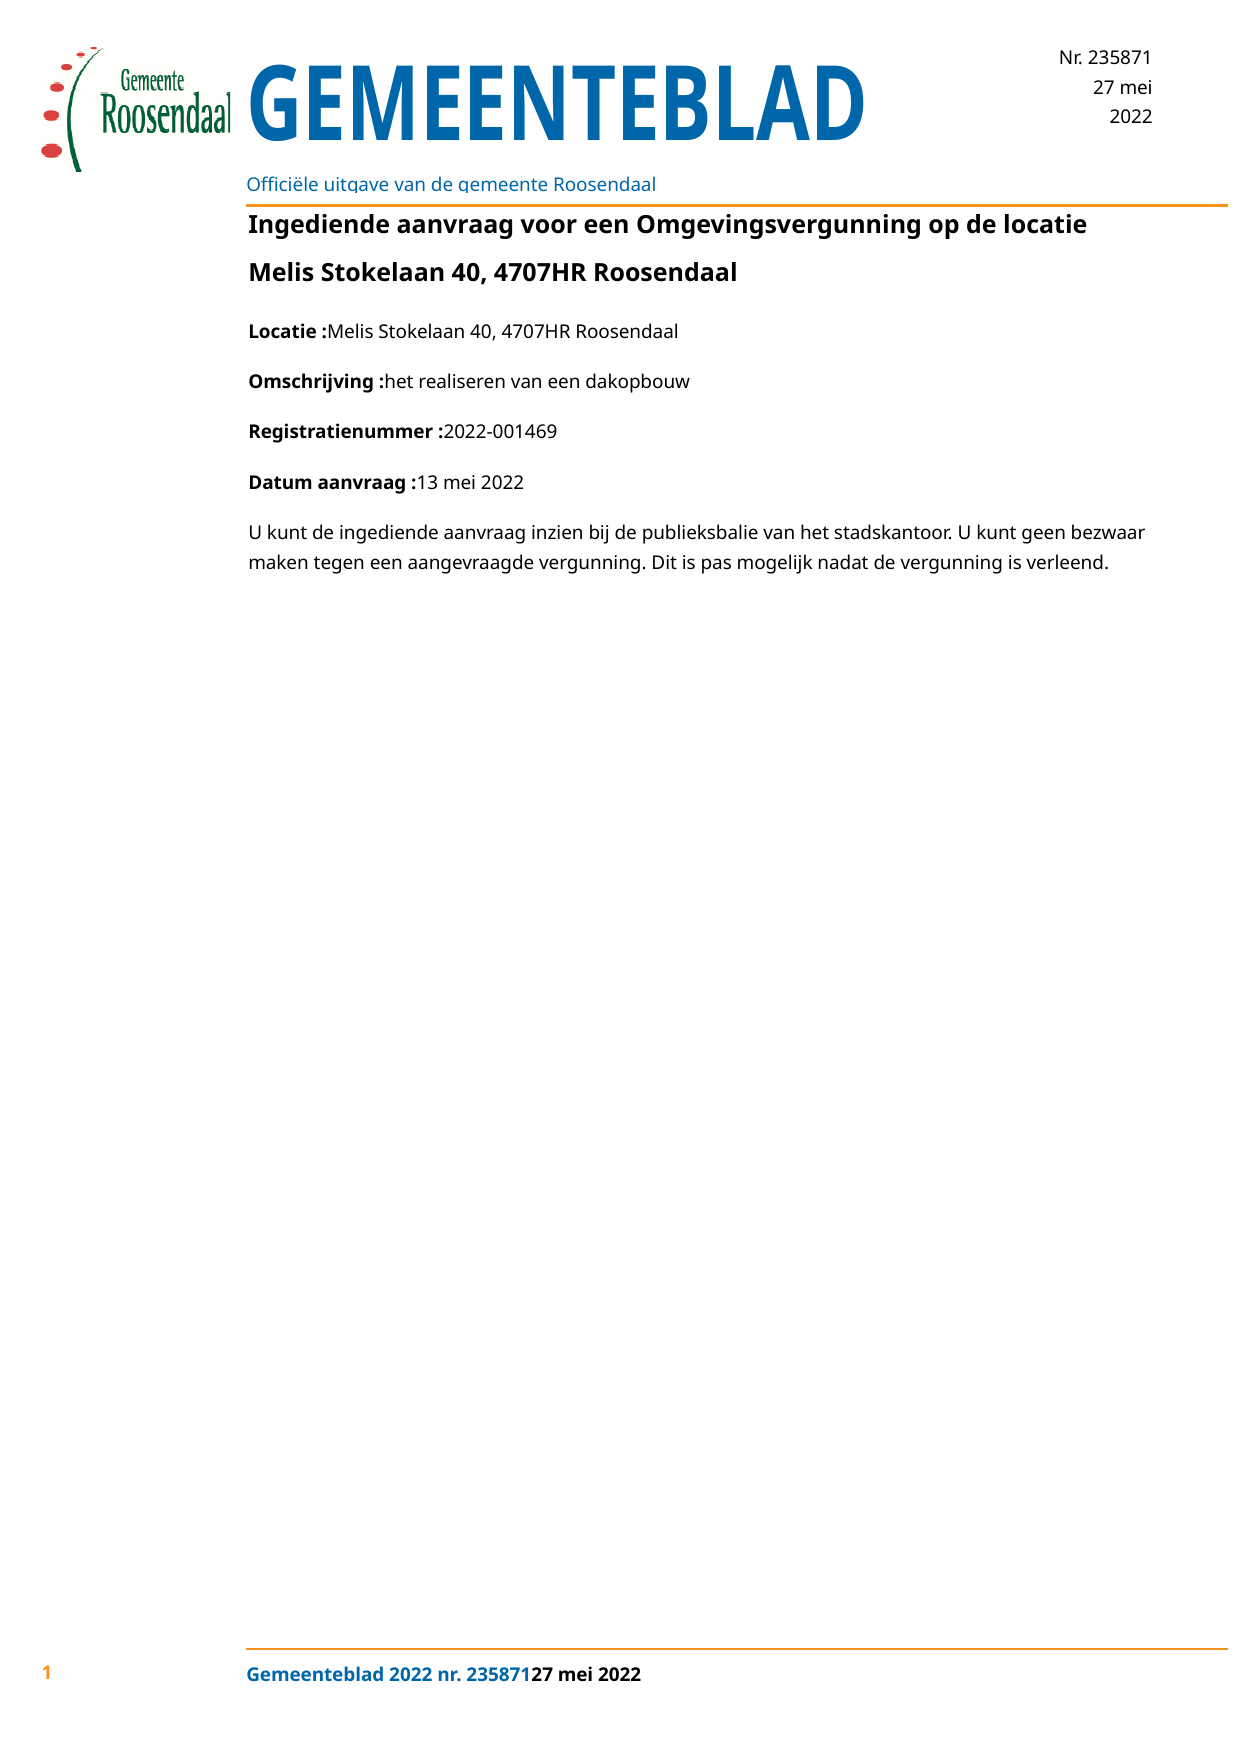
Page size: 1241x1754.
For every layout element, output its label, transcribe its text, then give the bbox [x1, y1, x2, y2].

text U kunt de ingediende aanvraag inzien bij de publieksbalie van het stadskantoor. U kunt geen bezwaar maken tegen een aangevraagde vergunning. Dit is pas mogelijk nadat de vergunning is verleend. [248, 519, 1152, 575]
text Datum aanvraag :13 mei 2022 [248, 469, 1152, 495]
text Locatie :Melis Stokelaan 40, 4707HR Roosendaal [248, 318, 1152, 344]
text Ingediende aanvraag voor een Omgevingsvergunning op de locatie Melis Stokelaan 40, 4707HR Roosendaal [248, 207, 1152, 288]
text Omschrijving :het realiseren van een dakopbouw [248, 368, 1152, 394]
picture [41, 47, 231, 172]
text Registratienummer :2022-001469 [248, 419, 1152, 444]
